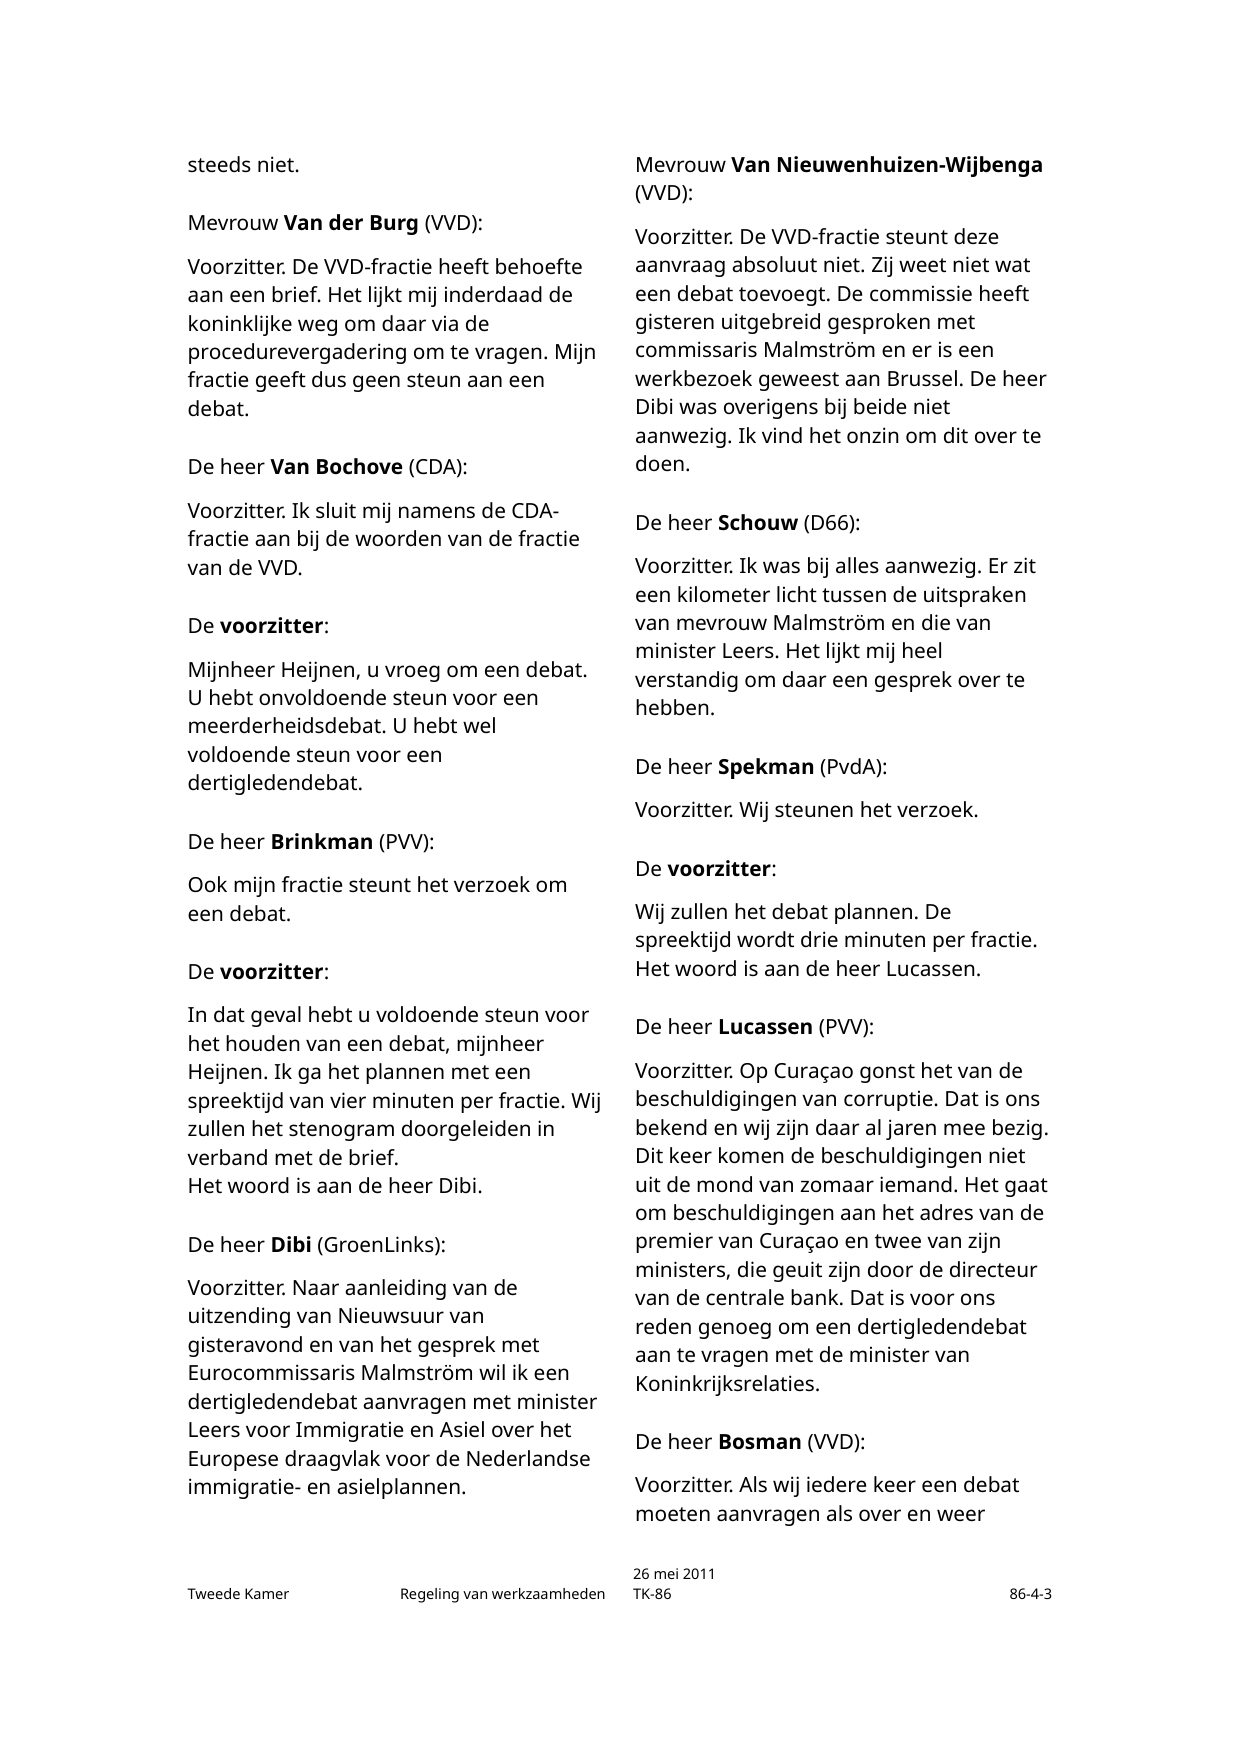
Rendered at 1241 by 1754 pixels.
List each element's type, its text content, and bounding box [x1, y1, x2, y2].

text Mevrouw Van Nieuwenhuizen-Wijbenga (VVD): [635, 150, 1053, 207]
text De heer Spekman (PvdA): [635, 752, 1053, 780]
text De heer Lucassen (PVV): [635, 1012, 1053, 1041]
text Voorzitter. De VVD-fractie steunt deze aanvraag absoluut niet. Zij weet niet wat een debat toevoegt. De commissie heeft gisteren uitgebreid gesproken met commissaris Malmström en er is een werkbezoek geweest aan Brussel. De heer Dibi was overigens bij beide niet aanwezig. Ik vind het onzin om dit over te doen. [635, 222, 1053, 478]
text De voorzitter: [635, 854, 1053, 882]
text Het woord is aan de heer Lucassen. [635, 954, 1053, 982]
text De heer Schouw (D66): [635, 508, 1053, 536]
text Wij zullen het debat plannen. De spreektijd wordt drie minuten per fractie. [635, 897, 1053, 954]
text De heer Van Bochove (CDA): [187, 452, 605, 481]
text Voorzitter. Wij steunen het verzoek. [635, 795, 1053, 824]
text De heer Dibi (GroenLinks): [187, 1230, 605, 1258]
text Voorzitter. De VVD-fractie heeft behoefte aan een brief. Het lijkt mij inderdaad de koninklijke weg om daar via de procedurevergadering om te vragen. Mijn fractie geeft dus geen steun aan een debat. [187, 252, 605, 422]
text De voorzitter: [187, 957, 605, 986]
text Voorzitter. Als wij iedere keer een debat moeten aanvragen als over en weer [635, 1471, 1053, 1527]
text In dat geval hebt u voldoende steun voor het houden van een debat, mijnheer Heijnen. Ik ga het plannen met een spreektijd van vier minuten per fractie. Wij zullen het stenogram doorgeleiden in verband met de brief. [187, 1001, 605, 1171]
text Voorzitter. Ik sluit mij namens de CDA-fractie aan bij de woorden van de fractie van de VVD. [187, 496, 605, 581]
text De heer Bosman (VVD): [635, 1427, 1053, 1456]
text Voorzitter. Naar aanleiding van de uitzending van Nieuwsuur van gisteravond en van het gesprek met Eurocommissaris Malmström wil ik een dertigledendebat aanvragen met minister Leers voor Immigratie en Asiel over het Europese draagvlak voor de Nederlandse immigratie- en asielplannen. [187, 1273, 605, 1501]
text Voorzitter. Ik was bij alles aanwezig. Er zit een kilometer licht tussen de uitspraken van mevrouw Malmström en die van minister Leers. Het lijkt mij heel verstandig om daar een gesprek over te hebben. [635, 551, 1053, 722]
text Mevrouw Van der Burg (VVD): [187, 208, 605, 237]
text steeds niet. [187, 150, 605, 178]
text Voorzitter. Op Curaçao gonst het van de beschuldigingen van corruptie. Dat is ons bekend en wij zijn daar al jaren mee bezig. Dit keer komen de beschuldigingen niet uit de mond van zomaar iemand. Het gaat om beschuldigingen aan het adres van de premier van Curaçao en twee van zijn ministers, die geuit zijn door de directeur van de centrale bank. Dat is voor ons reden genoeg om een dertigledendebat aan te vragen met de minister van Koninkrijksrelaties. [635, 1056, 1053, 1397]
text Ook mijn fractie steunt het verzoek om een debat. [187, 870, 605, 927]
text De voorzitter: [187, 611, 605, 640]
text De heer Brinkman (PVV): [187, 827, 605, 855]
text Het woord is aan de heer Dibi. [187, 1171, 605, 1200]
text Mijnheer Heijnen, u vroeg om een debat. U hebt onvoldoende steun voor een meerderheidsdebat. U hebt wel voldoende steun voor een dertigledendebat. [187, 655, 605, 797]
